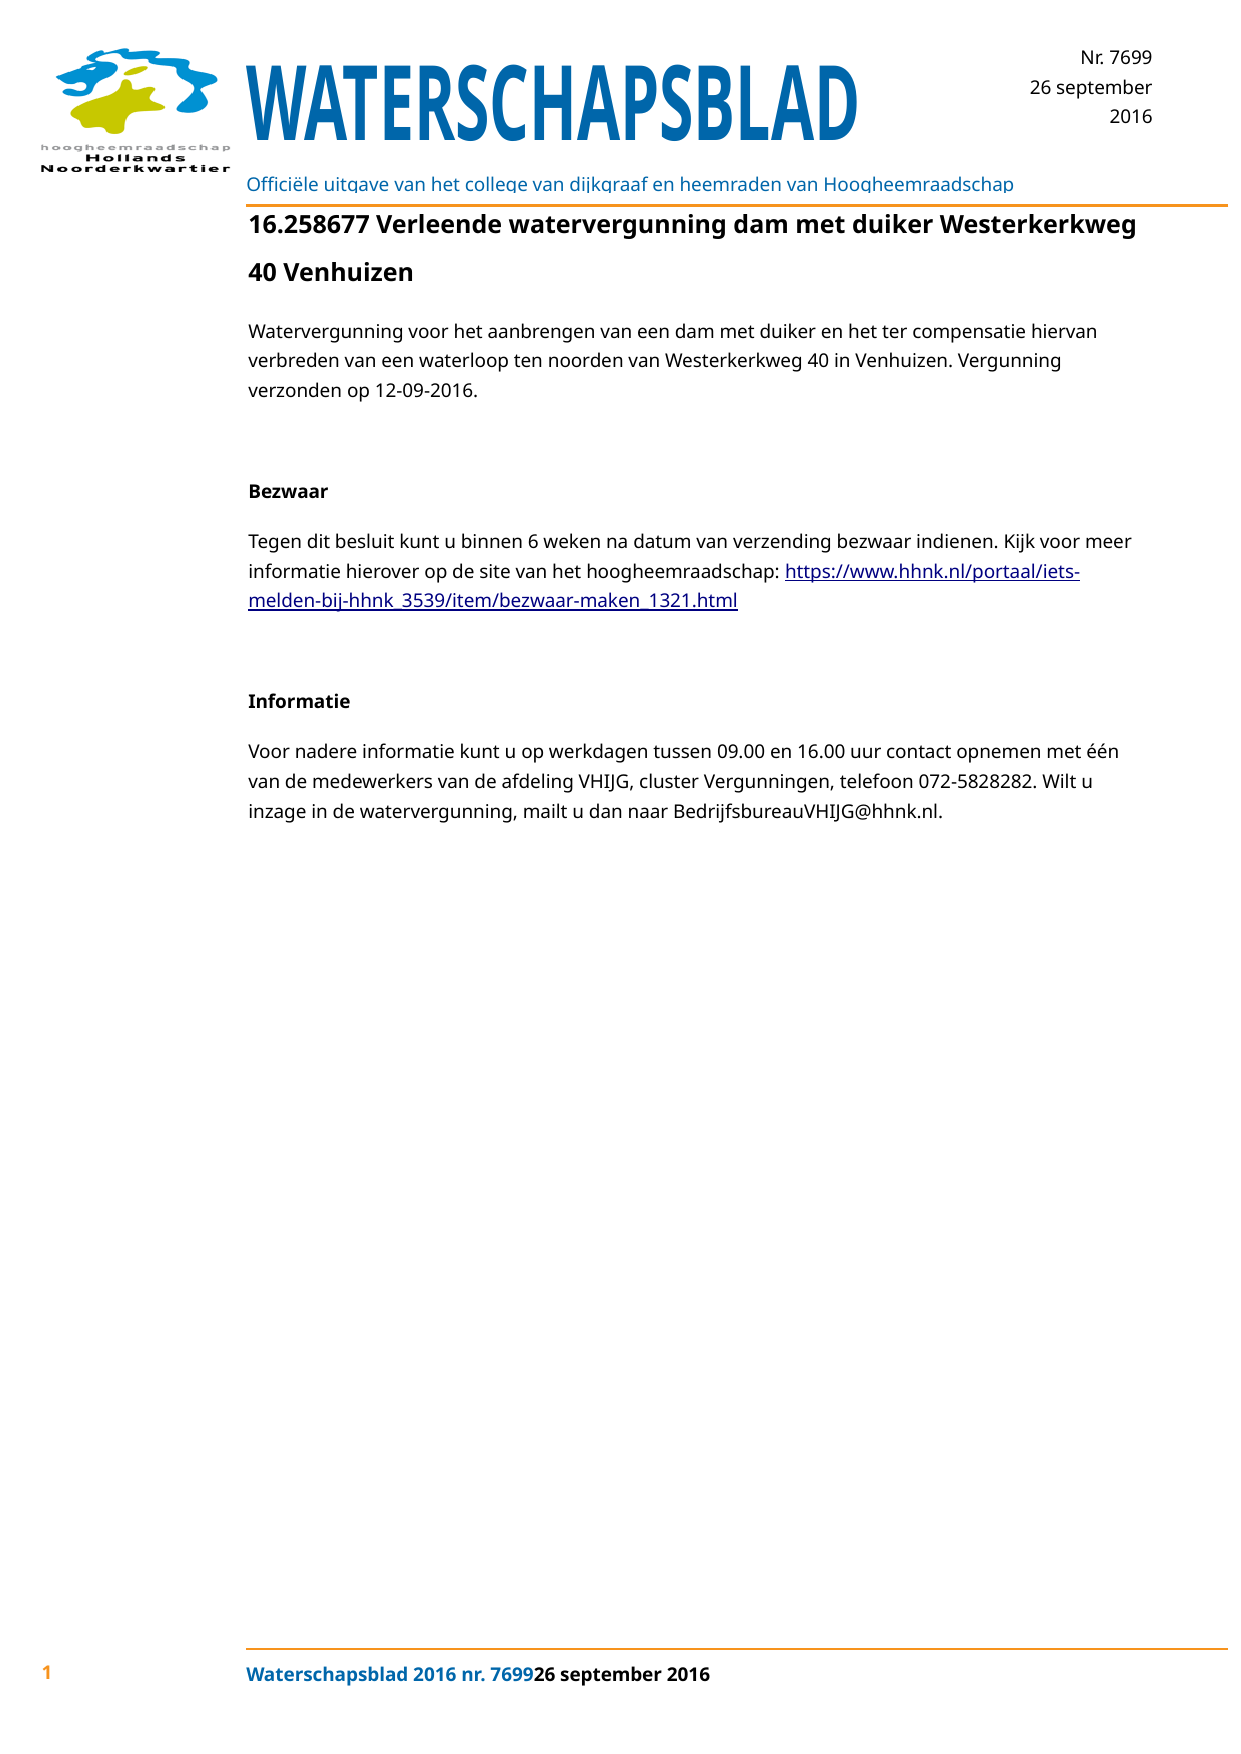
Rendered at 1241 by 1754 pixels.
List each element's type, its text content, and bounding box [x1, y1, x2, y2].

text 16.258677 Verleende watervergunning dam met duiker Westerkerkweg 40 Venhuizen [248, 207, 1152, 288]
text Watervergunning voor het aanbrengen van een dam met duiker en het ter compensatie hiervan verbreden van een waterloop ten noorden van Westerkerkweg 40 in Venhuizen. Vergunning verzonden op 12-09-2016. [248, 318, 1152, 403]
text Voor nadere informatie kunt u op werkdagen tussen 09.00 en 16.00 uur contact opnemen met één van de medewerkers van de afdeling VHIJG, cluster Vergunningen, telefoon 072-5828282. Wilt u inzage in de watervergunning, mailt u dan naar BedrijfsbureauVHIJG@hhnk.nl. [248, 739, 1152, 824]
text Tegen dit besluit kunt u binnen 6 weken na datum van verzending bezwaar indienen. Kijk voor meer informatie hierover op de site van het hoogheemraadschap: https://www.hhnk.nl/portaal/iets-melden-bij-hhnk_3539/item/bezwaar-maken_1321.html [248, 528, 1152, 613]
picture [41, 47, 231, 172]
text Informatie [248, 688, 1152, 714]
text Bezwaar [248, 478, 1152, 504]
